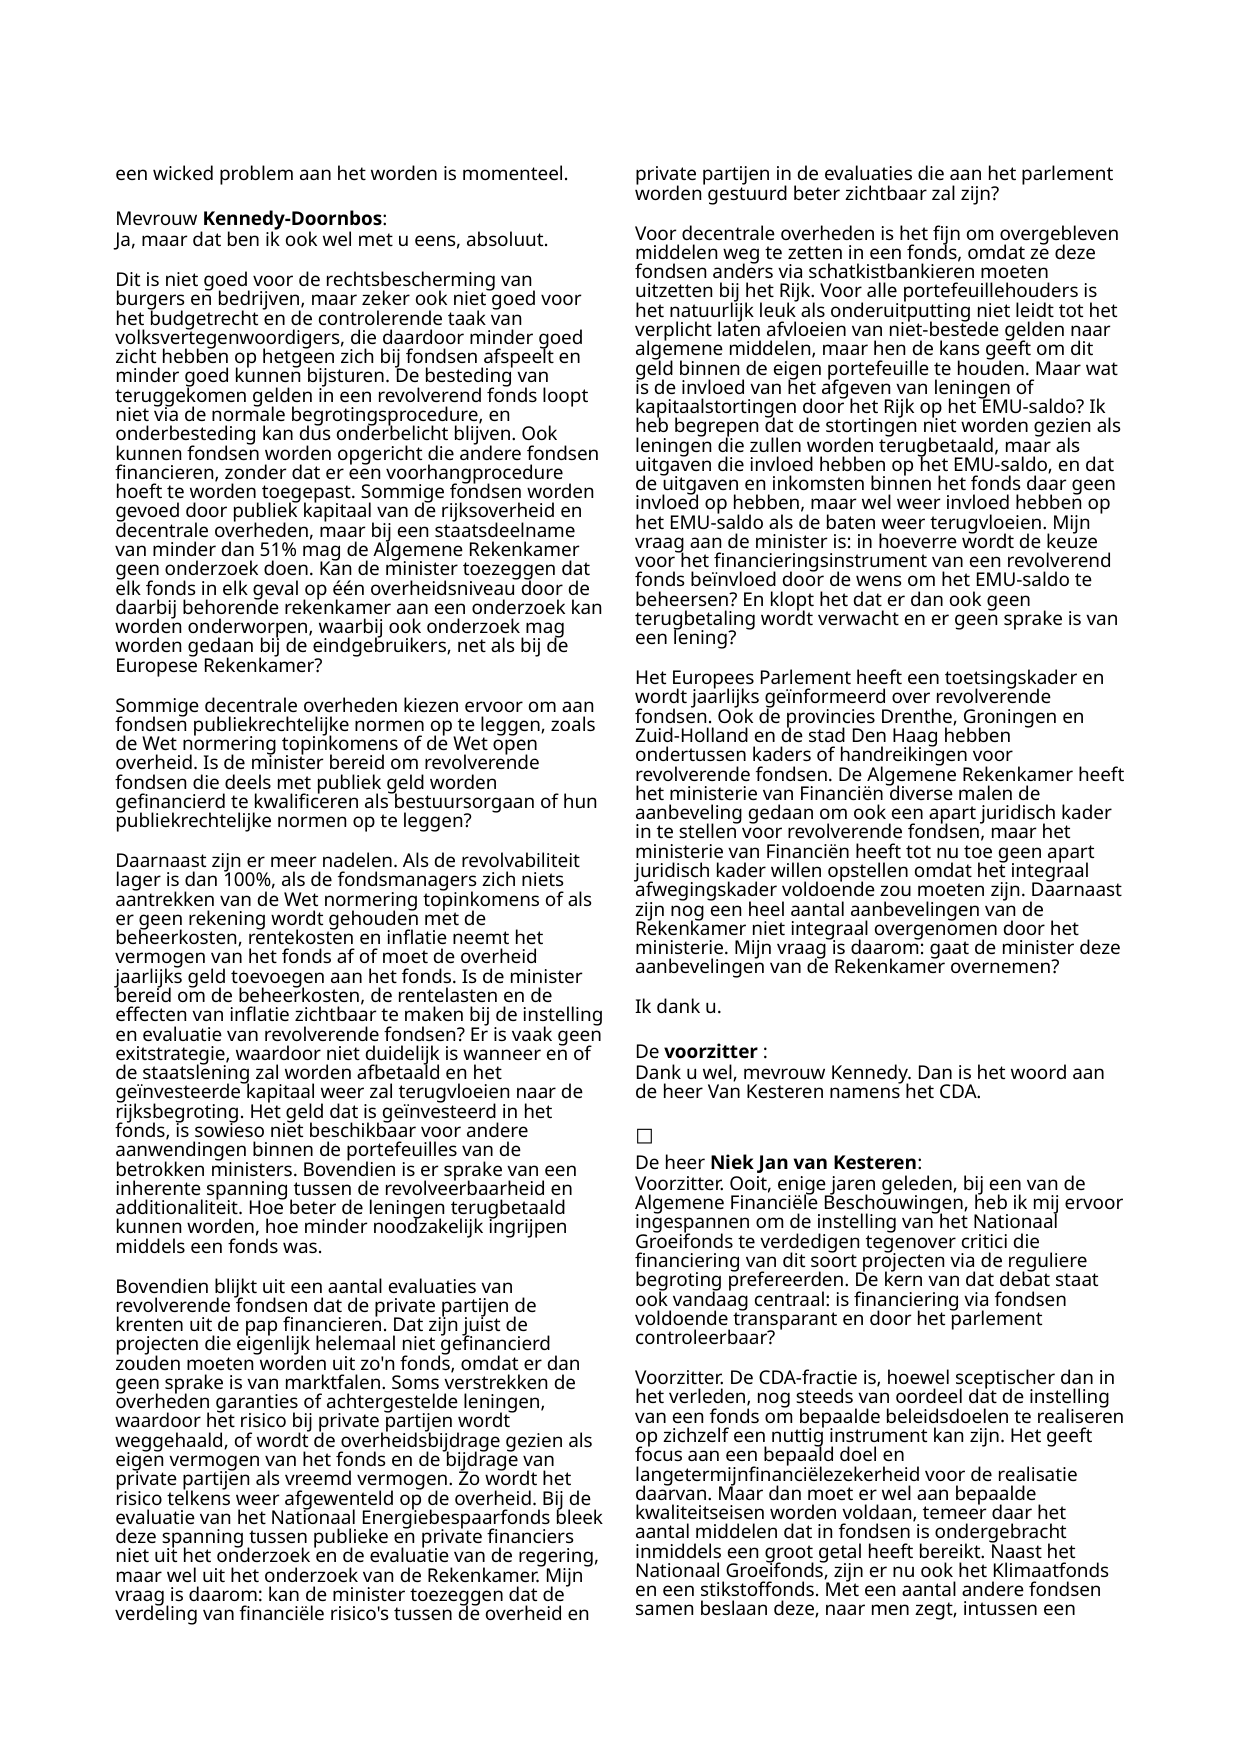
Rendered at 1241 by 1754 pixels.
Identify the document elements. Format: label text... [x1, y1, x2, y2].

text ⬜ [635, 1123, 1125, 1149]
text Dit is niet goed voor de rechtsbescherming van burgers en bedrijven, maar zeker ook niet goed voor het budgetrecht en de controlerende taak van volksvertegenwoordigers, die daardoor minder goed zicht hebben op hetgeen zich bij fondsen afspeelt en minder goed kunnen bijsturen. De besteding van teruggekomen gelden in een revolverend fonds loopt niet via de normale begrotingsprocedure, en onderbesteding kan dus onderbelicht blijven. Ook kunnen fondsen worden opgericht die andere fondsen financieren, zonder dat er een voorhangprocedure hoeft te worden toegepast. Sommige fondsen worden gevoed door publiek kapitaal van de rijksoverheid en decentrale overheden, maar bij een staatsdeelname van minder dan 51% mag de Algemene Rekenkamer geen onderzoek doen. Kan de minister toezeggen dat elk fonds in elk geval op één overheidsniveau door de daarbij behorende rekenkamer aan een onderzoek kan worden onderworpen, waarbij ook onderzoek mag worden gedaan bij de eindgebruikers, net als bij de Europese Rekenkamer? [115, 271, 605, 676]
text Voorzitter. De CDA-fractie is, hoewel sceptischer dan in het verleden, nog steeds van oordeel dat de instelling van een fonds om bepaalde beleidsdoelen te realiseren op zichzelf een nuttig instrument kan zijn. Het geeft focus aan een bepaald doel en langetermijnfinanciëlezekerheid voor de realisatie daarvan. Maar dan moet er wel aan bepaalde kwaliteitseisen worden voldaan, temeer daar het aantal middelen dat in fondsen is ondergebracht inmiddels een groot getal heeft bereikt. Naast het Nationaal Groeifonds, zijn er nu ook het Klimaatfonds en een stikstoffonds. Met een aantal andere fondsen samen beslaan deze, naar men zegt, intussen een [635, 1369, 1125, 1620]
text Ja, maar dat ben ik ook wel met u eens, absoluut. [115, 231, 605, 250]
text Daarnaast zijn er meer nadelen. Als de revolvabiliteit lager is dan 100%, als de fondsmanagers zich niets aantrekken van de Wet normering topinkomens of als er geen rekening wordt gehouden met de beheerkosten, rentekosten en inflatie neemt het vermogen van het fonds af of moet de overheid jaarlijks geld toevoegen aan het fonds. Is de minister bereid om de beheerkosten, de rentelasten en de effecten van inflatie zichtbaar te maken bij de instelling en evaluatie van revolverende fondsen? Er is vaak geen exitstrategie, waardoor niet duidelijk is wanneer en of de staatslening zal worden afbetaald en het geïnvesteerde kapitaal weer zal terugvloeien naar de rijksbegroting. Het geld dat is geïnvesteerd in het fonds, is sowieso niet beschikbaar voor andere aanwendingen binnen de portefeuilles van de betrokken ministers. Bovendien is er sprake van een inherente spanning tussen de revolveerbaarheid en additionaliteit. Hoe beter de leningen terugbetaald kunnen worden, hoe minder noodzakelijk ingrijpen middels een fonds was. [115, 852, 605, 1257]
text Mevrouw Kennedy-Doornbos: [115, 205, 605, 231]
text private partijen in de evaluaties die aan het parlement worden gestuurd beter zichtbaar zal zijn? [635, 165, 1125, 204]
text De heer Niek Jan van Kesteren: [635, 1149, 1125, 1175]
text Voorzitter. Ooit, enige jaren geleden, bij een van de Algemene Financiële Beschouwingen, heb ik mij ervoor ingespannen om de instelling van het Nationaal Groeifonds te verdedigen tegenover critici die financiering van dit soort projecten via de reguliere begroting prefereerden. De kern van dat debat staat ook vandaag centraal: is financiering via fondsen voldoende transparant en door het parlement controleerbaar? [635, 1175, 1125, 1348]
text Het Europees Parlement heeft een toetsingskader en wordt jaarlijks geïnformeerd over revolverende fondsen. Ook de provincies Drenthe, Groningen en Zuid-Holland en de stad Den Haag hebben ondertussen kaders of handreikingen voor revolverende fondsen. De Algemene Rekenkamer heeft het ministerie van Financiën diverse malen de aanbeveling gedaan om ook een apart juridisch kader in te stellen voor revolverende fondsen, maar het ministerie van Financiën heeft tot nu toe geen apart juridisch kader willen opstellen omdat het integraal afwegingskader voldoende zou moeten zijn. Daarnaast zijn nog een heel aantal aanbevelingen van de Rekenkamer niet integraal overgenomen door het ministerie. Mijn vraag is daarom: gaat de minister deze aanbevelingen van de Rekenkamer overnemen? [635, 669, 1125, 978]
text Voor decentrale overheden is het fijn om overgebleven middelen weg te zetten in een fonds, omdat ze deze fondsen anders via schatkistbankieren moeten uitzetten bij het Rijk. Voor alle portefeuillehouders is het natuurlijk leuk als onderuitputting niet leidt tot het verplicht laten afvloeien van niet-bestede gelden naar algemene middelen, maar hen de kans geeft om dit geld binnen de eigen portefeuille te houden. Maar wat is de invloed van het afgeven van leningen of kapitaalstortingen door het Rijk op het EMU-saldo? Ik heb begrepen dat de stortingen niet worden gezien als leningen die zullen worden terugbetaald, maar als uitgaven die invloed hebben op het EMU-saldo, en dat de uitgaven en inkomsten binnen het fonds daar geen invloed op hebben, maar wel weer invloed hebben op het EMU-saldo als de baten weer terugvloeien. Mijn vraag aan de minister is: in hoeverre wordt de keuze voor het financieringsinstrument van een revolverend fonds beïnvloed door de wens om het EMU-saldo te beheersen? En klopt het dat er dan ook geen terugbetaling wordt verwacht en er geen sprake is van een lening? [635, 224, 1125, 648]
text Ik dank u. [635, 998, 1125, 1018]
text De voorzitter : [635, 1038, 1125, 1064]
text een wicked problem aan het worden is momenteel. [115, 165, 605, 184]
text Bovendien blijkt uit een aantal evaluaties van revolverende fondsen dat de private partijen de krenten uit de pap financieren. Dat zijn juist de projecten die eigenlijk helemaal niet gefinancierd zouden moeten worden uit zo'n fonds, omdat er dan geen sprake is van marktfalen. Soms verstrekken de overheden garanties of achtergestelde leningen, waardoor het risico bij private partijen wordt weggehaald, of wordt de overheidsbijdrage gezien als eigen vermogen van het fonds en de bijdrage van private partijen als vreemd vermogen. Zo wordt het risico telkens weer afgewenteld op de overheid. Bij de evaluatie van het Nationaal Energiebespaarfonds bleek deze spanning tussen publieke en private financiers niet uit het onderzoek en de evaluatie van de regering, maar wel uit het onderzoek van de Rekenkamer. Mijn vraag is daarom: kan de minister toezeggen dat de verdeling van financiële risico's tussen de overheid en [115, 1278, 605, 1624]
text Sommige decentrale overheden kiezen ervoor om aan fondsen publiekrechtelijke normen op te leggen, zoals de Wet normering topinkomens of de Wet open overheid. Is de minister bereid om revolverende fondsen die deels met publiek geld worden gefinancierd te kwalificeren als bestuursorgaan of hun publiekrechtelijke normen op te leggen? [115, 697, 605, 831]
text Dank u wel, mevrouw Kennedy. Dan is het woord aan de heer Van Kesteren namens het CDA. [635, 1064, 1125, 1103]
